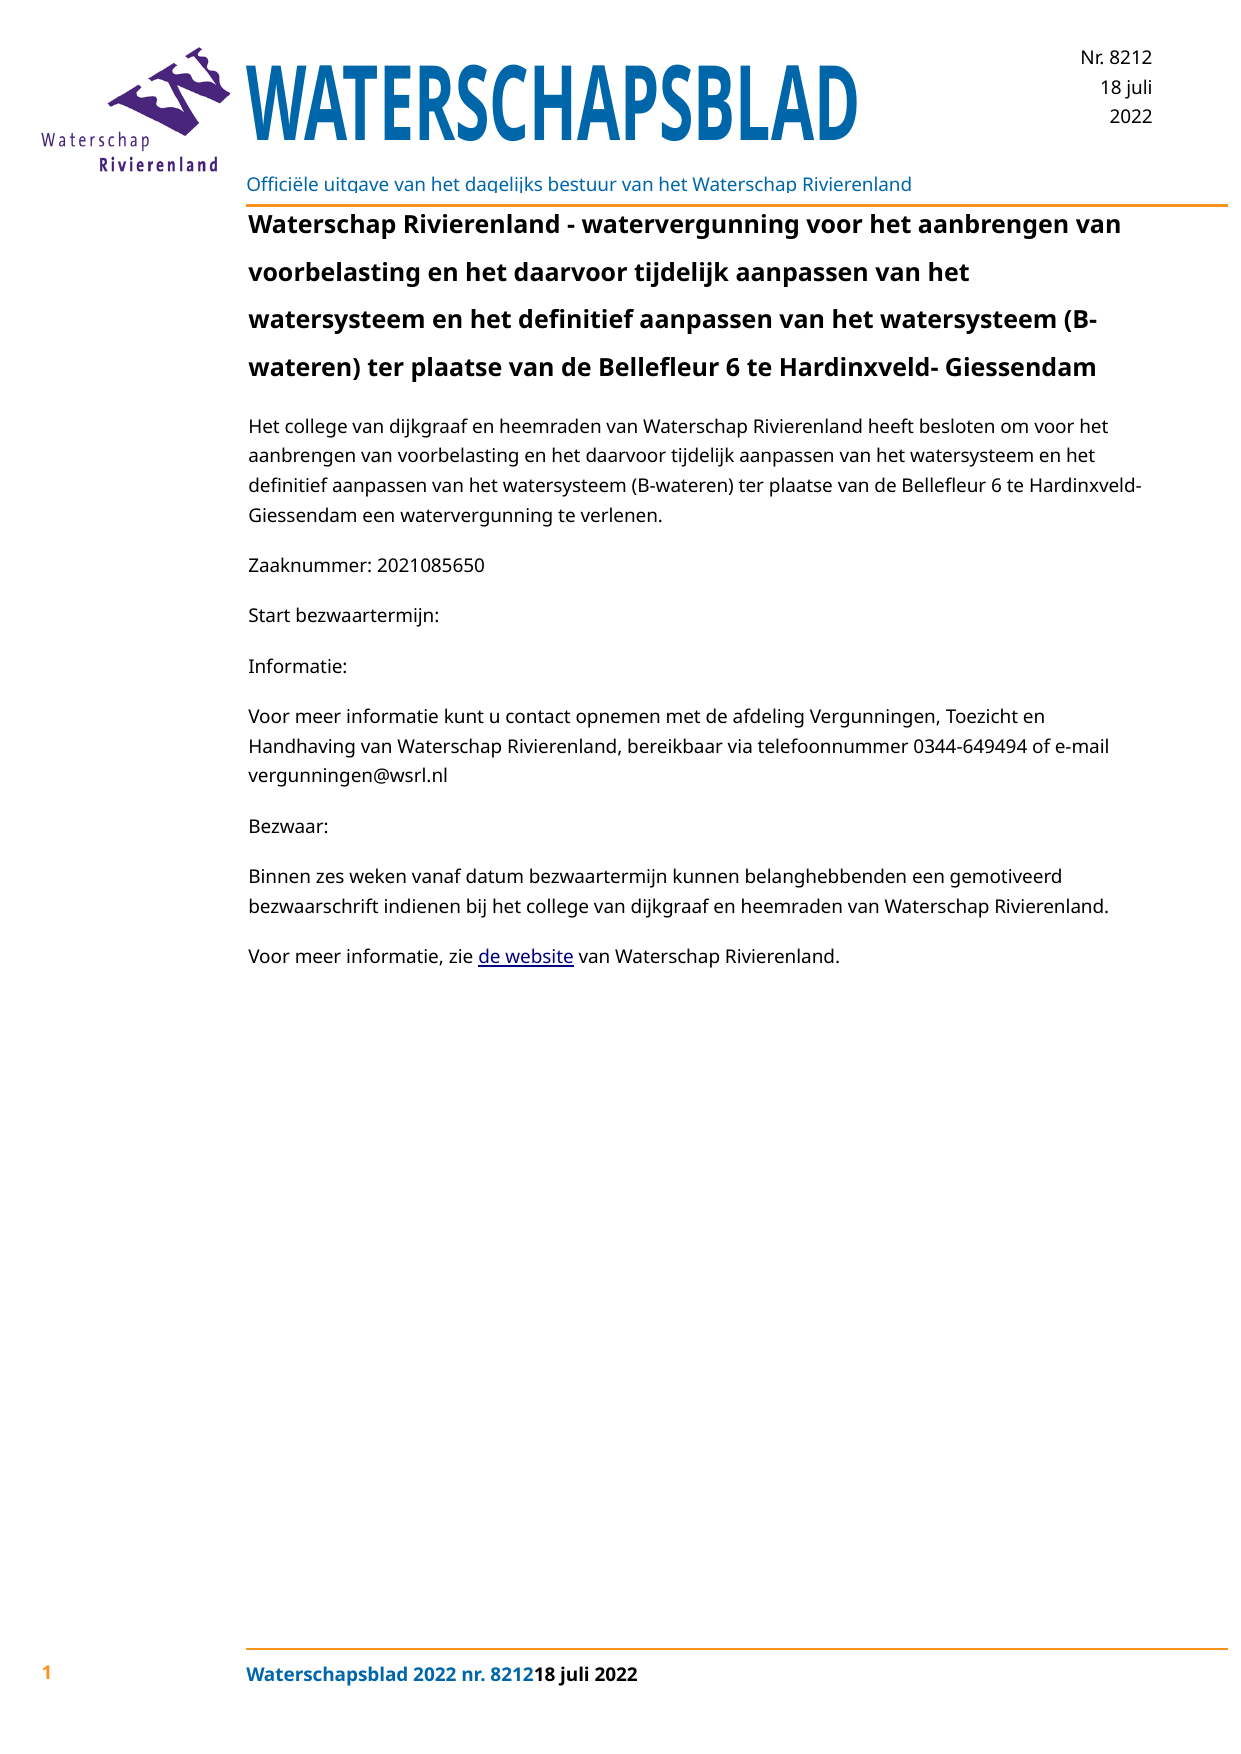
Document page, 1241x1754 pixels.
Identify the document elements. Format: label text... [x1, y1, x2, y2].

text Voor meer informatie kunt u contact opnemen met de afdeling Vergunningen, Toezicht en Handhaving van Waterschap Rivierenland, bereikbaar via telefoonnummer 0344-649494 of e-mail vergunningen@wsrl.nl [248, 703, 1152, 788]
text Start bezwaartermijn: [248, 603, 1152, 628]
text Informatie: [248, 653, 1152, 679]
picture [41, 47, 231, 172]
text Voor meer informatie, zie de website van Waterschap Rivierenland. [248, 943, 1152, 969]
text Het college van dijkgraaf en heemraden van Waterschap Rivierenland heeft besloten om voor het aanbrengen van voorbelasting en het daarvoor tijdelijk aanpassen van het watersysteem en het definitief aanpassen van het watersysteem (B-wateren) ter plaatse van de Bellefleur 6 te Hardinxveld- Giessendam een watervergunning te verlenen. [248, 413, 1152, 528]
text Zaaknummer: 2021085650 [248, 552, 1152, 578]
text Waterschap Rivierenland - watervergunning voor het aanbrengen van voorbelasting en het daarvoor tijdelijk aanpassen van het watersysteem en het definitief aanpassen van het watersysteem (B-wateren) ter plaatse van de Bellefleur 6 te Hardinxveld- Giessendam [248, 207, 1152, 384]
text Bezwaar: [248, 813, 1152, 839]
text Binnen zes weken vanaf datum bezwaartermijn kunnen belanghebbenden een gemotiveerd bezwaarschrift indienen bij het college van dijkgraaf en heemraden van Waterschap Rivierenland. [248, 863, 1152, 919]
